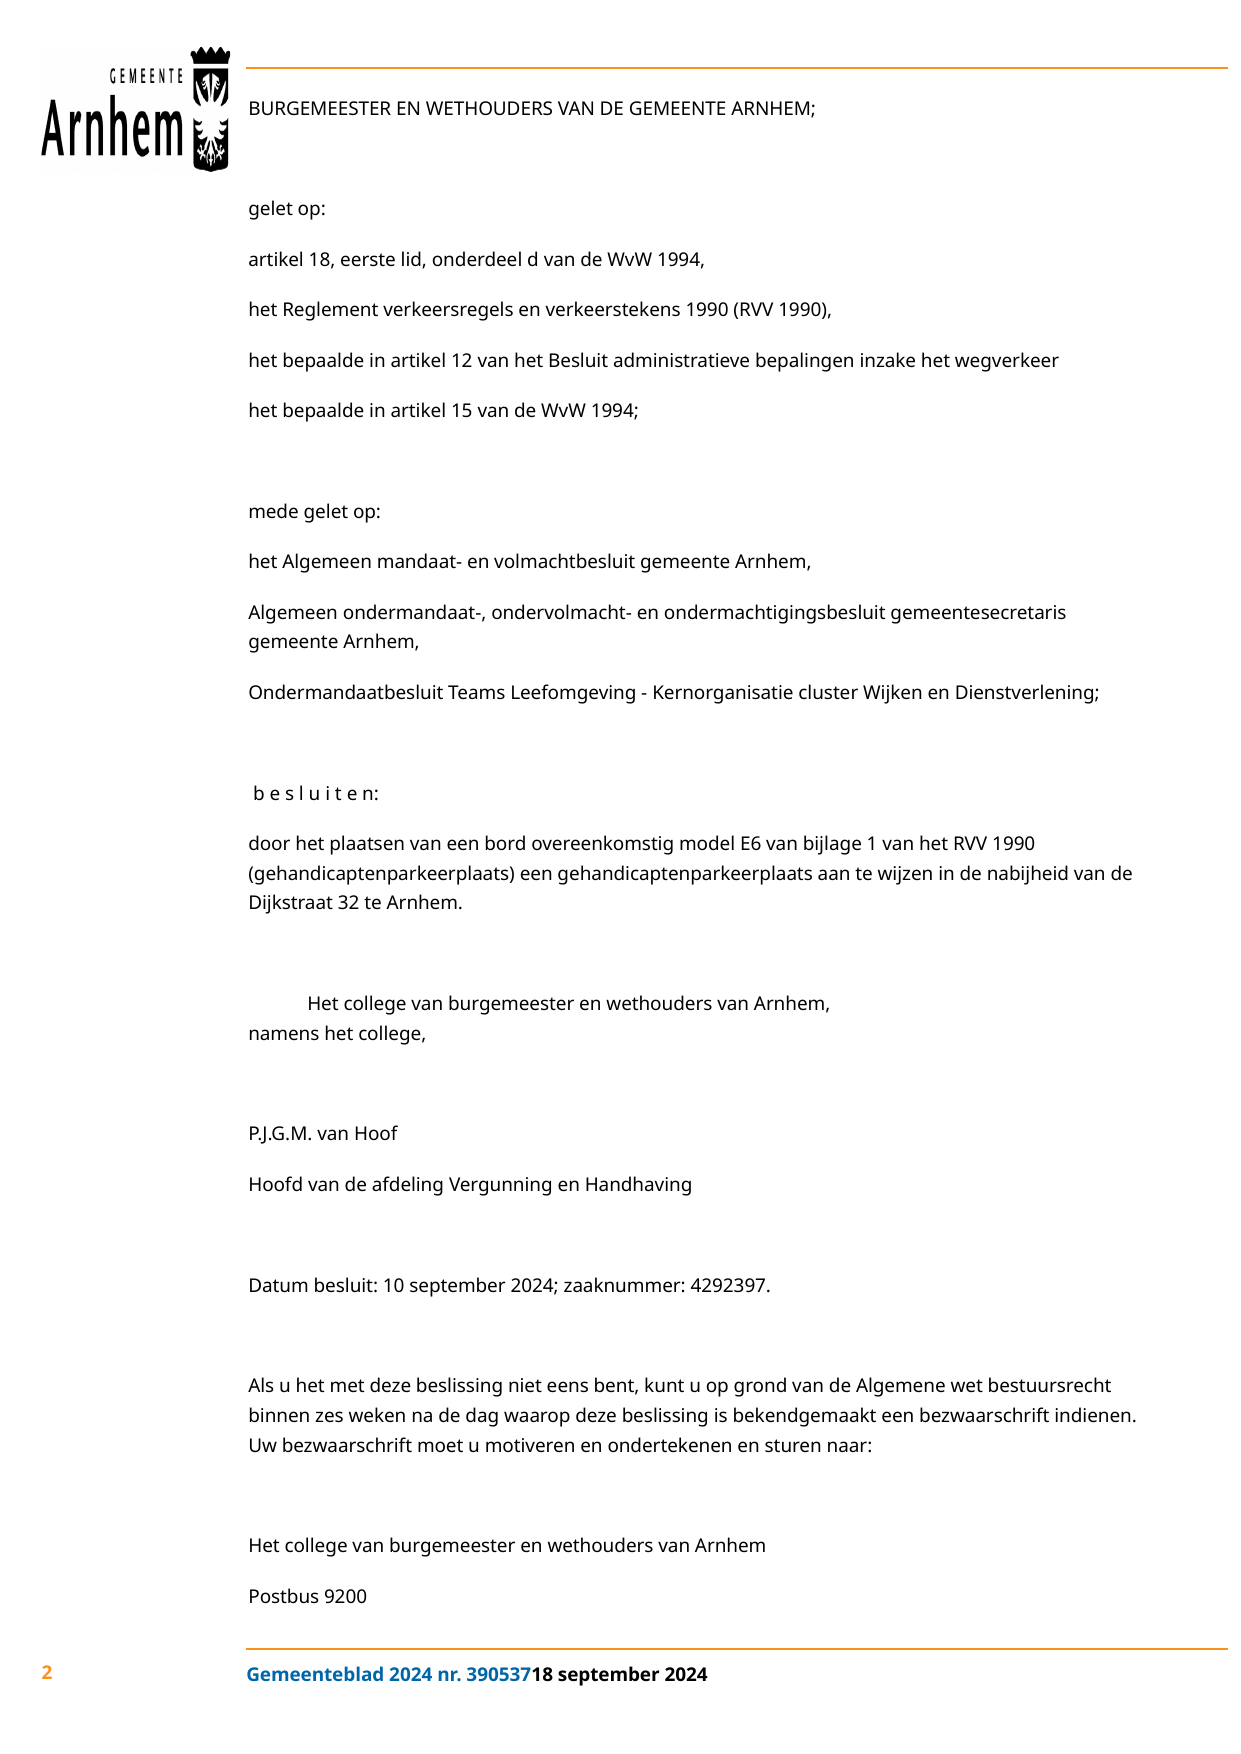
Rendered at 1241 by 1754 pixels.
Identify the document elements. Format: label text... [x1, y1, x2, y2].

text Als u het met deze beslissing niet eens bent, kunt u op grond van de Algemene wet bestuursrecht binnen zes weken na de dag waarop deze beslissing is bekendgemaakt een bezwaarschrift indienen. Uw bezwaarschrift moet u motiveren en ondertekenen en sturen naar: [248, 1373, 1152, 1458]
text het bepaalde in artikel 15 van de WvW 1994; [248, 397, 1152, 423]
text door het plaatsen van een bord overeenkomstig model E6 van bijlage 1 van het RVV 1990 (gehandicaptenparkeerplaats) een gehandicaptenparkeerplaats aan te wijzen in de nabijheid van de Dijkstraat 32 te Arnhem. [248, 830, 1152, 915]
text Algemeen ondermandaat-, ondervolmacht- en ondermachtigingsbesluit gemeentesecretaris gemeente Arnhem, [248, 599, 1152, 654]
text het Algemeen mandaat- en volmachtbesluit gemeente Arnhem, [248, 548, 1152, 574]
text Postbus 9200 [248, 1583, 1152, 1609]
text namens het college, [248, 1020, 1152, 1046]
text Ondermandaatbesluit Teams Leefomgeving - Kernorganisatie cluster Wijken en Dienstverlening; [248, 679, 1152, 705]
text Hoofd van de afdeling Vergunning en Handhaving [248, 1171, 1152, 1197]
text artikel 18, eerste lid, onderdeel d van de WvW 1994, [248, 246, 1152, 272]
text het bepaalde in artikel 12 van het Besluit administratieve bepalingen inzake het wegverkeer [248, 347, 1152, 373]
text b e s l u i t e n: [248, 780, 1152, 806]
text Het college van burgemeester en wethouders van Arnhem [248, 1533, 1152, 1558]
text P.J.G.M. van Hoof [248, 1121, 1152, 1146]
list Het college van burgemeester en wethouders van Arnhem, [248, 990, 1152, 1016]
text Datum besluit: 10 september 2024; zaaknummer: 4292397. [248, 1272, 1152, 1298]
picture [41, 47, 231, 172]
text het Reglement verkeersregels en verkeerstekens 1990 (RVV 1990), [248, 296, 1152, 322]
text gelet op: [248, 196, 1152, 221]
text mede gelet op: [248, 498, 1152, 524]
text BURGEMEESTER EN WETHOUDERS VAN DE GEMEENTE ARNHEM; [248, 95, 1152, 121]
